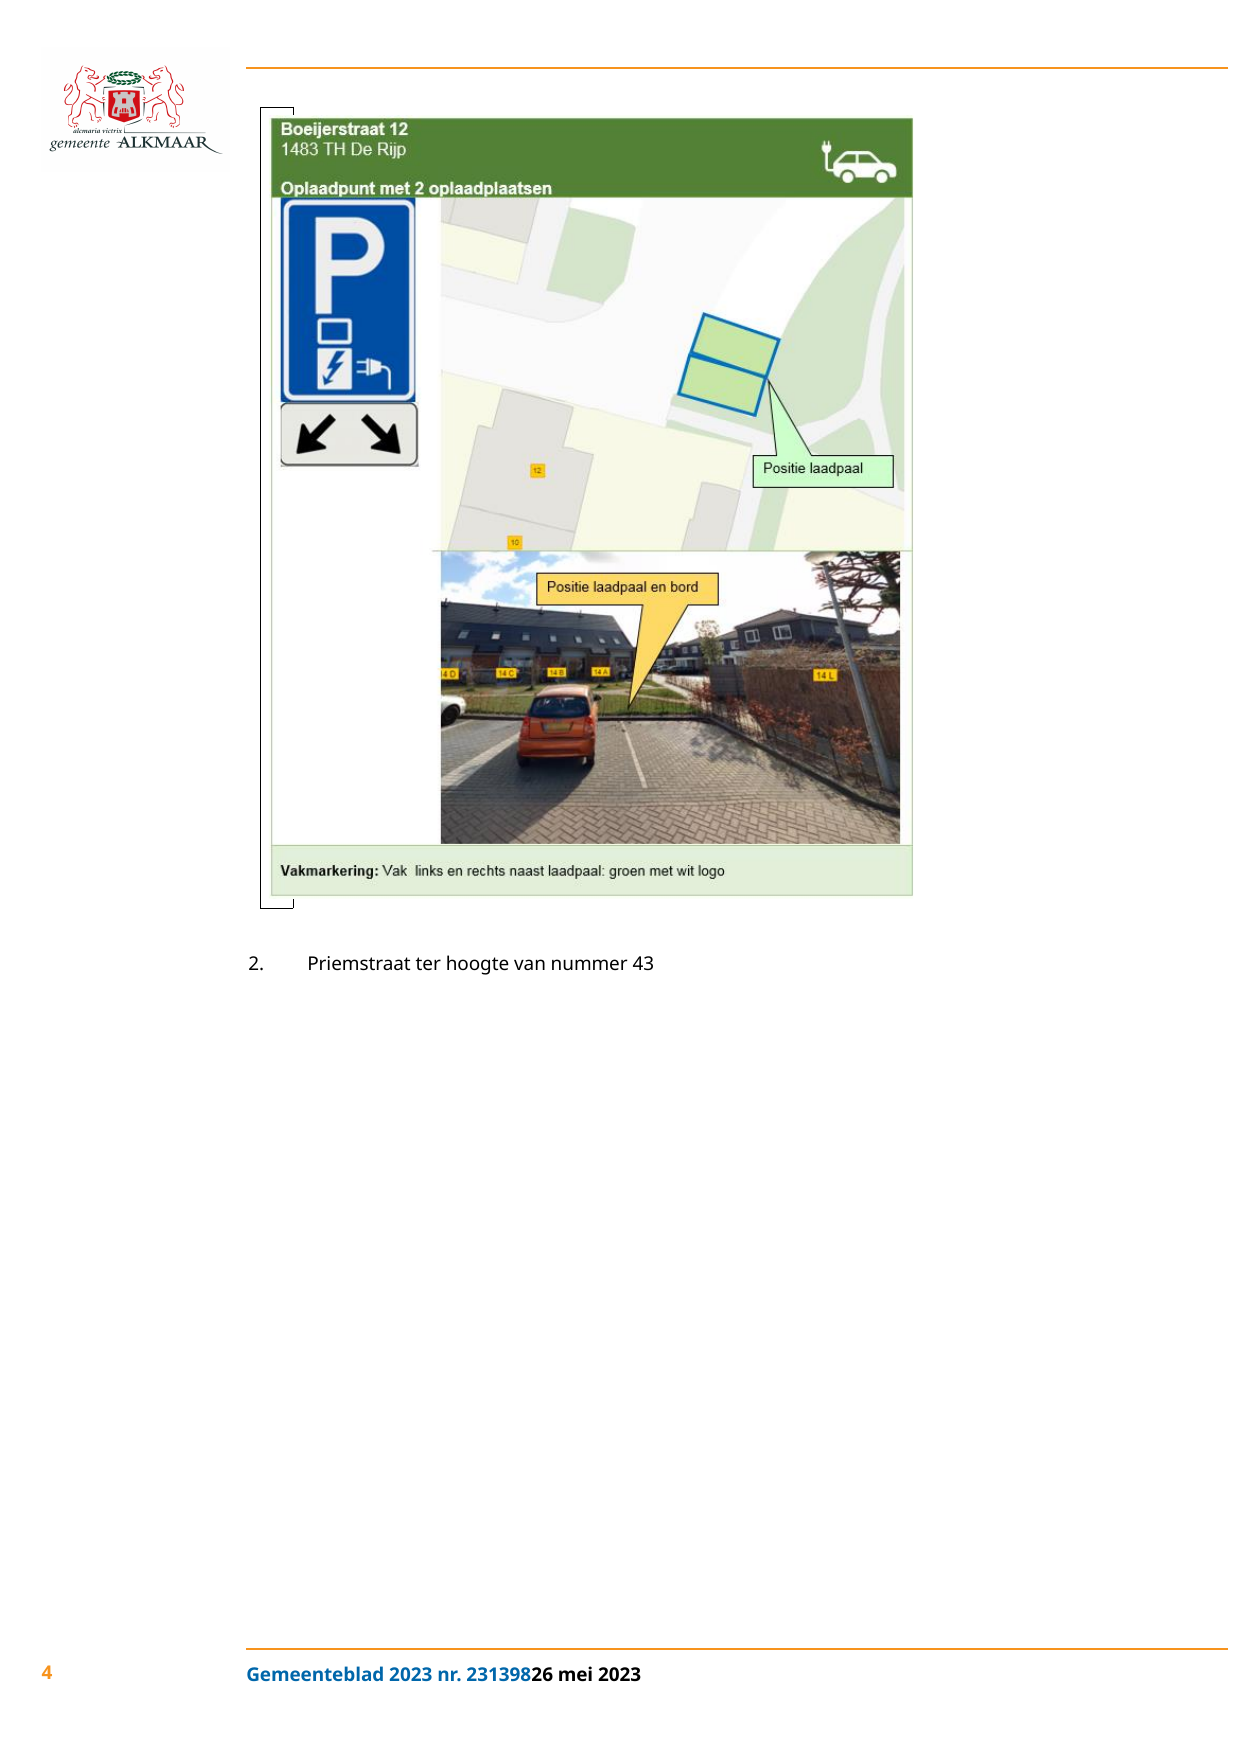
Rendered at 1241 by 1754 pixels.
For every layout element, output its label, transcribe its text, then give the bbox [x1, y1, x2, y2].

list Priemstraat ter hoogte van nummer 43 [248, 950, 1152, 976]
picture [41, 47, 231, 172]
picture [268, 115, 915, 899]
